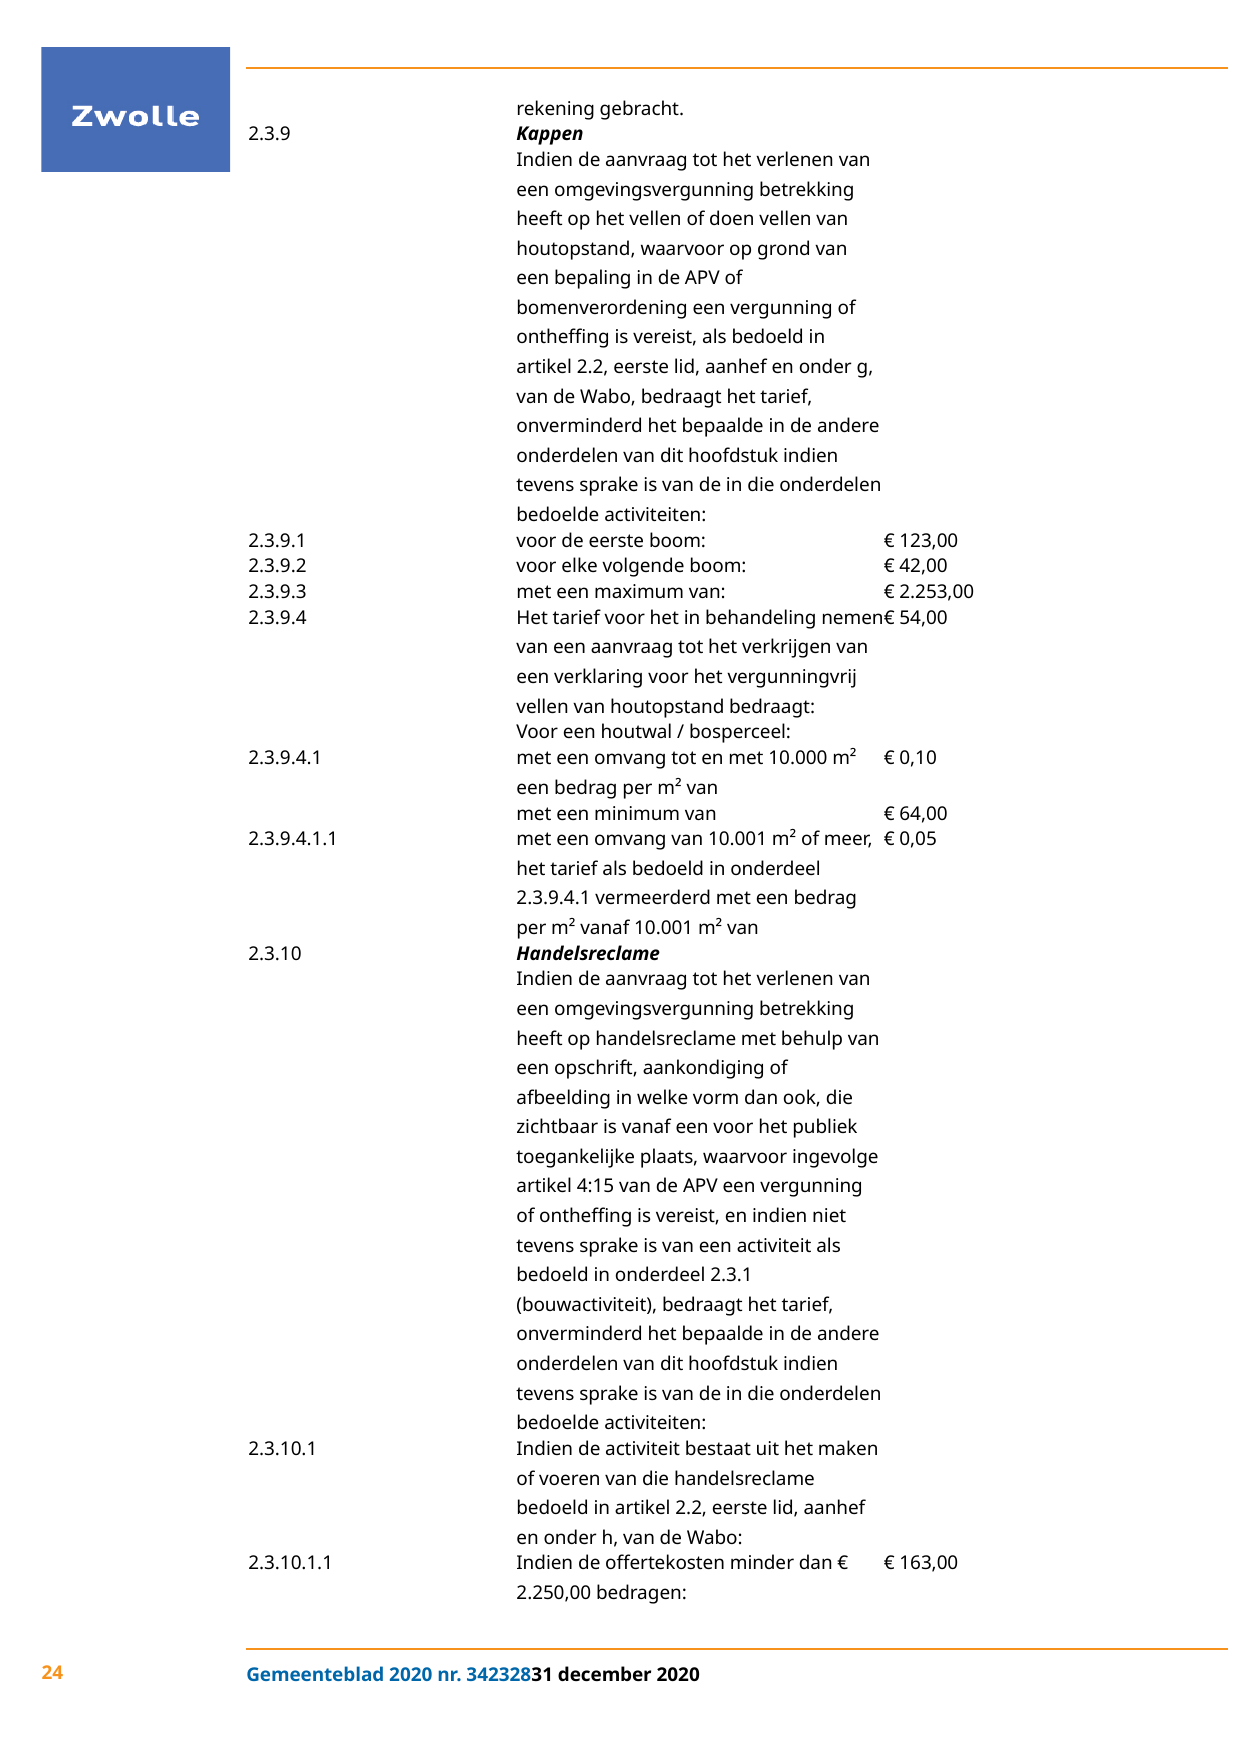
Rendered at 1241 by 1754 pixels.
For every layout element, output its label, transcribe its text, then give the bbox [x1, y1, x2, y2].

table_cell [884, 146, 1152, 527]
table_cell 2.3.10.1.1 [248, 1550, 516, 1605]
table_cell [884, 95, 1152, 121]
table_cell Indien de aanvraag tot het verlenen van een omgevingsvergunning betrekking heeft op handelsreclame met behulp van een opschrift, aankondiging of afbeelding in welke vorm dan ook, die zichtbaar is vanaf een voor het publiek toegankelijke plaats, waarvoor ingevolge artikel 4:15 van de APV een vergunning of ontheffing is vereist, en indien niet tevens sprake is van een activiteit als bedoeld in onderdeel 2.3.1 (bouwactiviteit), bedraagt het tarief, onverminderd het bepaalde in de andere onderdelen van dit hoofdstuk indien tevens sprake is van de in die onderdelen bedoelde activiteiten: [516, 966, 883, 1435]
table_cell 2.3.9.3 [248, 579, 516, 604]
table_cell 2.3.9.4.1 [248, 744, 516, 800]
table_cell [884, 1435, 1152, 1549]
table_cell Indien de offertekosten minder dan € 2.250,00 bedragen: [516, 1550, 883, 1605]
table_cell Handelsreclame [516, 940, 883, 966]
table_cell Voor een houtwal / bosperceel: [516, 719, 883, 744]
table_cell € 2.253,00 [884, 579, 1152, 604]
table_cell [884, 966, 1152, 1435]
picture [41, 47, 231, 172]
table_cell met een maximum van: [516, 579, 883, 604]
table_cell Indien de activiteit bestaat uit het maken of voeren van die handelsreclame bedoeld in artikel 2.2, eerste lid, aanhef en onder h, van de Wabo: [516, 1435, 883, 1549]
table_cell met een minimum van [516, 800, 883, 825]
table_cell voor elke volgende boom: [516, 553, 883, 578]
table_cell 2.3.10 [248, 940, 516, 966]
table_cell € 0,05 [884, 825, 1152, 940]
table_cell Het tarief voor het in behandeling nemen van een aanvraag tot het verkrijgen van een verklaring voor het vergunningvrij vellen van houtopstand bedraagt: [516, 604, 883, 719]
table_cell [248, 146, 516, 527]
table_cell 2.3.10.1 [248, 1435, 516, 1549]
table_cell Indien de aanvraag tot het verlenen van een omgevingsvergunning betrekking heeft op het vellen of doen vellen van houtopstand, waarvoor op grond van een bepaling in de APV of bomenverordening een vergunning of ontheffing is vereist, als bedoeld in artikel 2.2, eerste lid, aanhef en onder g, van de Wabo, bedraagt het tarief, onverminderd het bepaalde in de andere onderdelen van dit hoofdstuk indien tevens sprake is van de in die onderdelen bedoelde activiteiten: [516, 146, 883, 527]
table_cell € 54,00 [884, 604, 1152, 719]
table_cell [248, 800, 516, 825]
table_cell € 0,10 [884, 744, 1152, 800]
table_cell 2.3.9.2 [248, 553, 516, 578]
table_cell [248, 966, 516, 1435]
table_cell [248, 95, 516, 121]
table_cell met een omvang tot en met 10.000 m² een bedrag per m² van [516, 744, 883, 800]
table_cell [884, 121, 1152, 146]
table_cell € 42,00 [884, 553, 1152, 578]
table_cell [884, 719, 1152, 744]
table_cell [248, 719, 516, 744]
table_cell Kappen [516, 121, 883, 146]
table_cell [884, 940, 1152, 966]
table_cell € 163,00 [884, 1550, 1152, 1605]
table_cell € 123,00 [884, 527, 1152, 553]
table_cell voor de eerste boom: [516, 527, 883, 553]
table_cell rekening gebracht. [516, 95, 883, 121]
table_cell 2.3.9 [248, 121, 516, 146]
table_cell 2.3.9.1 [248, 527, 516, 553]
table_cell € 64,00 [884, 800, 1152, 825]
table_cell 2.3.9.4 [248, 604, 516, 719]
table_cell 2.3.9.4.1.1 [248, 825, 516, 940]
table_cell met een omvang van 10.001 m² of meer, het tarief als bedoeld in onderdeel 2.3.9.4.1 vermeerderd met een bedrag per m² vanaf 10.001 m² van [516, 825, 883, 940]
